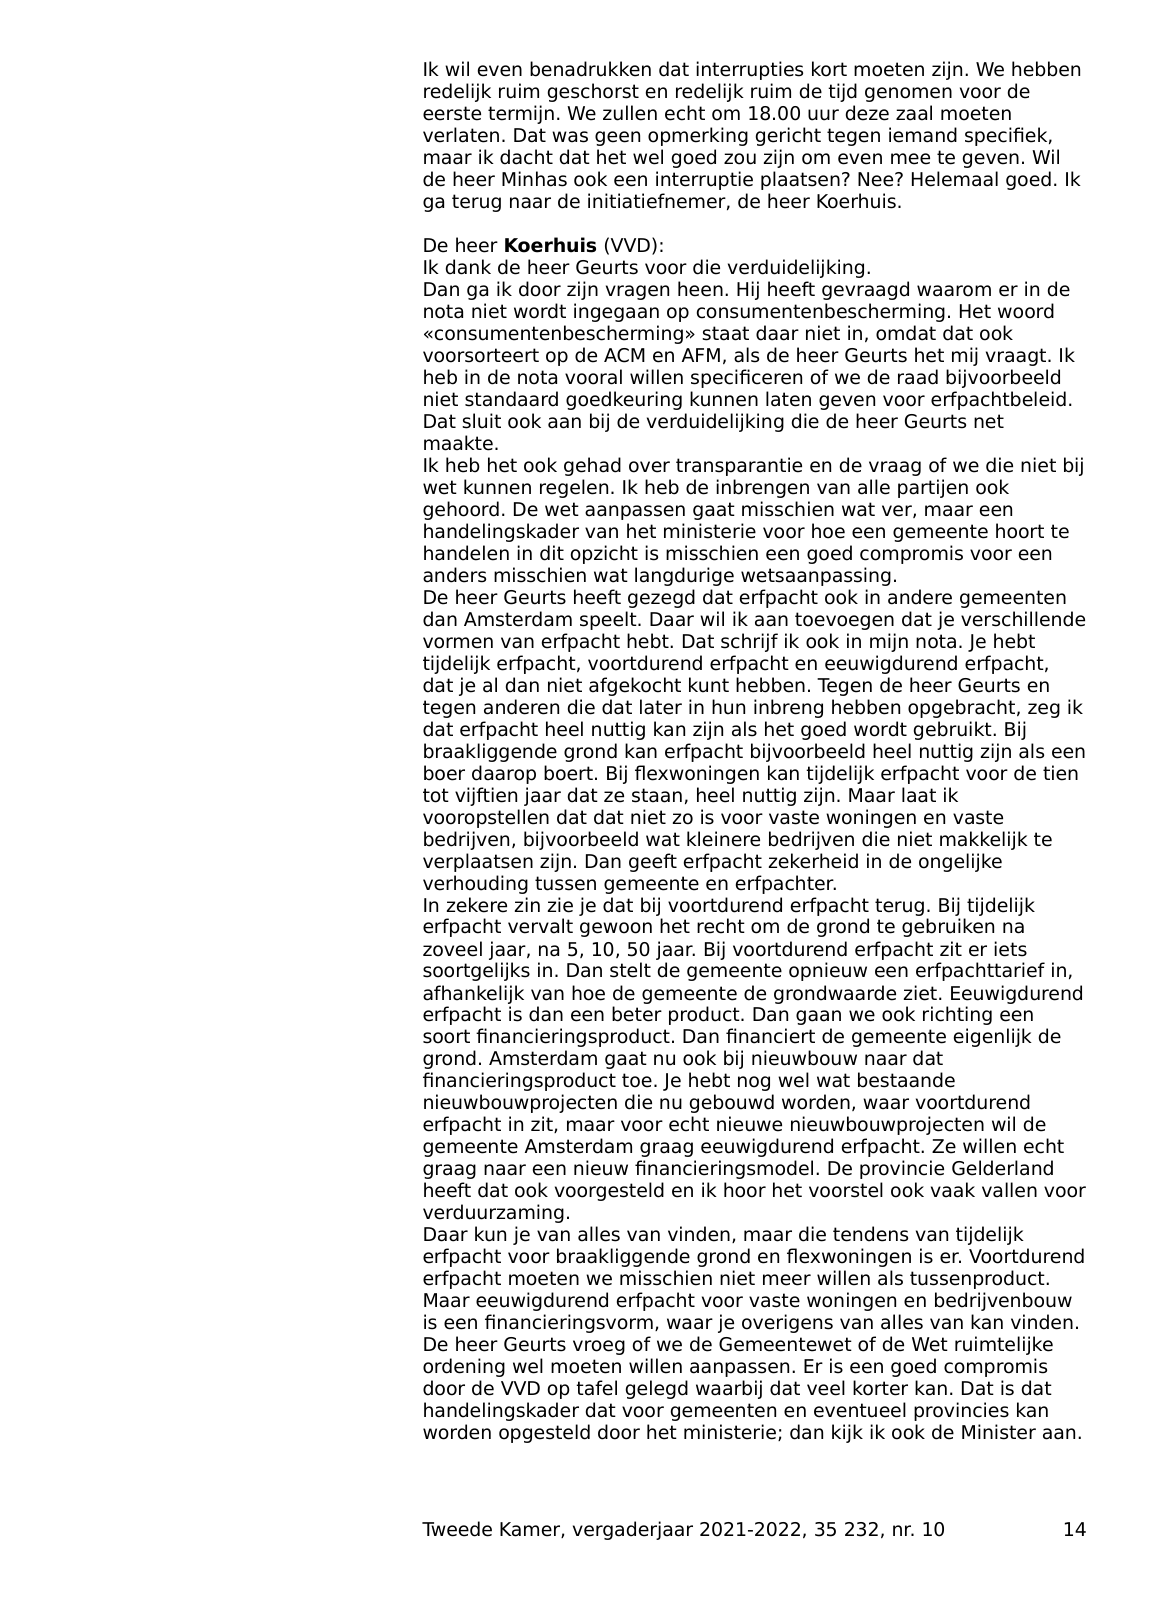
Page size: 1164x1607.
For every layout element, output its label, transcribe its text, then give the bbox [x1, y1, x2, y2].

text Daar kun je van alles van vinden, maar die tendens van tijdelijk erfpacht voor braakliggende grond en flexwoningen is er. Voortdurend erfpacht moeten we misschien niet meer willen als tussenproduct. Maar eeuwigdurend erfpacht voor vaste woningen en bedrijvenbouw is een financieringsvorm, waar je overigens van alles van kan vinden. [422, 1224, 1087, 1334]
text Ik heb het ook gehad over transparantie en de vraag of we die niet bij wet kunnen regelen. Ik heb de inbrengen van alle partijen ook gehoord. De wet aanpassen gaat misschien wat ver, maar een handelingskader van het ministerie voor hoe een gemeente hoort te handelen in dit opzicht is misschien een goed compromis voor een anders misschien wat langdurige wetsaanpassing. [422, 455, 1087, 587]
text Ik wil even benadrukken dat interrupties kort moeten zijn. We hebben redelijk ruim geschorst en redelijk ruim de tijd genomen voor de eerste termijn. We zullen echt om 18.00 uur deze zaal moeten verlaten. Dat was geen opmerking gericht tegen iemand specifiek, maar ik dacht dat het wel goed zou zijn om even mee te geven. Wil de heer Minhas ook een interruptie plaatsen? Nee? Helemaal goed. Ik ga terug naar de initiatiefnemer, de heer Koerhuis. [422, 59, 1087, 213]
text Dan ga ik door zijn vragen heen. Hij heeft gevraagd waarom er in de nota niet wordt ingegaan op consumentenbescherming. Het woord «consumentenbescherming» staat daar niet in, omdat dat ook voorsorteert op de ACM en AFM, als de heer Geurts het mij vraagt. Ik heb in de nota vooral willen specificeren of we de raad bijvoorbeeld niet standaard goedkeuring kunnen laten geven voor erfpachtbeleid. Dat sluit ook aan bij de verduidelijking die de heer Geurts net maakte. [422, 279, 1087, 455]
text In zekere zin zie je dat bij voortdurend erfpacht terug. Bij tijdelijk erfpacht vervalt gewoon het recht om de grond te gebruiken na zoveel jaar, na 5, 10, 50 jaar. Bij voortdurend erfpacht zit er iets soortgelijks in. Dan stelt de gemeente opnieuw een erfpachttarief in, afhankelijk van hoe de gemeente de grondwaarde ziet. Eeuwigdurend erfpacht is dan een beter product. Dan gaan we ook richting een soort financieringsproduct. Dan financiert de gemeente eigenlijk de grond. Amsterdam gaat nu ook bij nieuwbouw naar dat financieringsproduct toe. Je hebt nog wel wat bestaande nieuwbouwprojecten die nu gebouwd worden, waar voortdurend erfpacht in zit, maar voor echt nieuwe nieuwbouwprojecten wil de gemeente Amsterdam graag eeuwigdurend erfpacht. Ze willen echt graag naar een nieuw financieringsmodel. De provincie Gelderland heeft dat ook voorgesteld en ik hoor het voorstel ook vaak vallen voor verduurzaming. [422, 894, 1087, 1224]
text De heer Geurts heeft gezegd dat erfpacht ook in andere gemeenten dan Amsterdam speelt. Daar wil ik aan toevoegen dat je verschillende vormen van erfpacht hebt. Dat schrijf ik ook in mijn nota. Je hebt tijdelijk erfpacht, voortdurend erfpacht en eeuwigdurend erfpacht, dat je al dan niet afgekocht kunt hebben. Tegen de heer Geurts en tegen anderen die dat later in hun inbreng hebben opgebracht, zeg ik dat erfpacht heel nuttig kan zijn als het goed wordt gebruikt. Bij braakliggende grond kan erfpacht bijvoorbeeld heel nuttig zijn als een boer daarop boert. Bij flexwoningen kan tijdelijk erfpacht voor de tien tot vijftien jaar dat ze staan, heel nuttig zijn. Maar laat ik vooropstellen dat dat niet zo is voor vaste woningen en vaste bedrijven, bijvoorbeeld wat kleinere bedrijven die niet makkelijk te verplaatsen zijn. Dan geeft erfpacht zekerheid in de ongelijke verhouding tussen gemeente en erfpachter. [422, 587, 1087, 894]
text De heer Koerhuis (VVD): [422, 235, 1087, 257]
text Ik dank de heer Geurts voor die verduidelijking. [422, 257, 1087, 279]
text De heer Geurts vroeg of we de Gemeentewet of de Wet ruimtelijke ordening wel moeten willen aanpassen. Er is een goed compromis door de VVD op tafel gelegd waarbij dat veel korter kan. Dat is dat handelingskader dat voor gemeenten en eventueel provincies kan worden opgesteld door het ministerie; dan kijk ik ook de Minister aan. [422, 1334, 1087, 1444]
